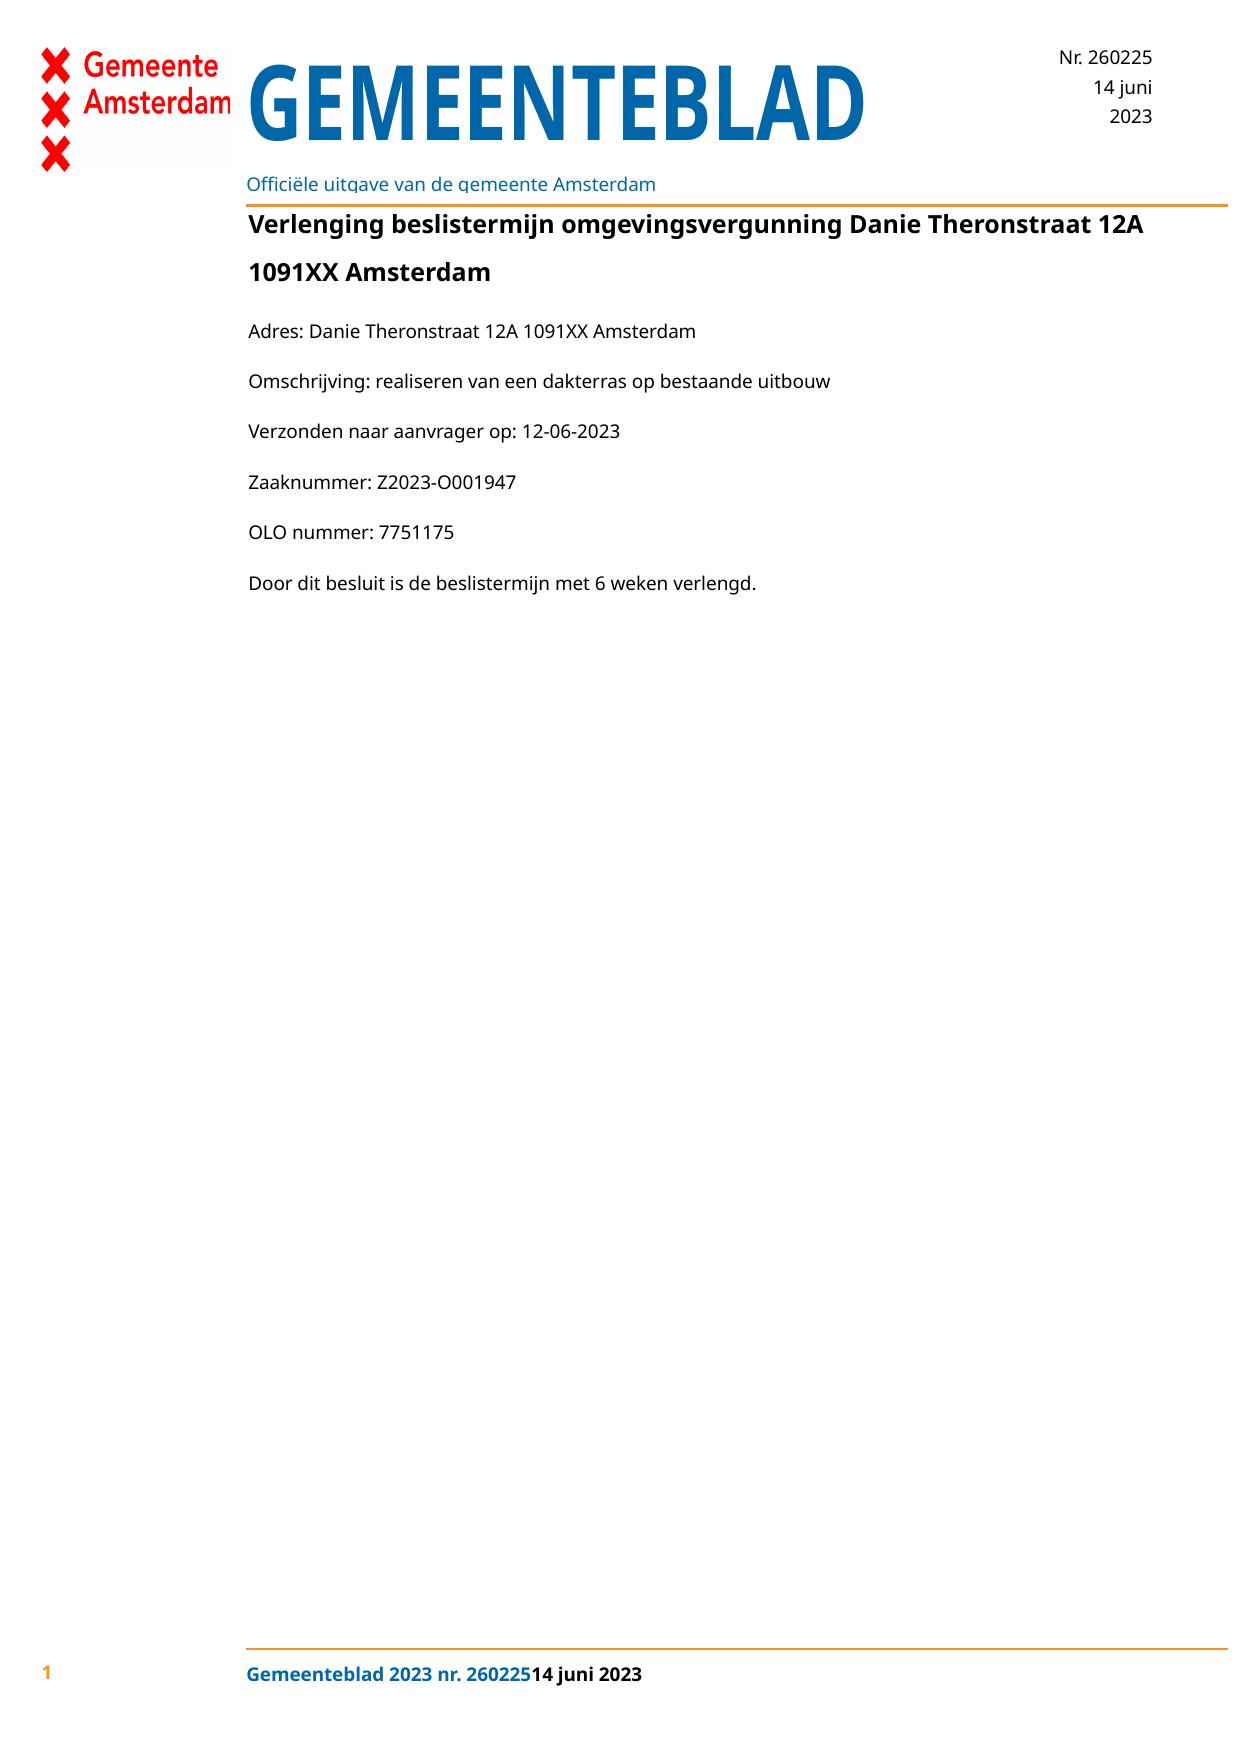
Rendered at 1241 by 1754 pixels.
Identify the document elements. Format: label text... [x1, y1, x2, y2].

text Omschrijving: realiseren van een dakterras op bestaande uitbouw [248, 368, 1152, 394]
text Zaaknummer: Z2023-O001947 [248, 469, 1152, 495]
text Verzonden naar aanvrager op: 12-06-2023 [248, 419, 1152, 444]
text Adres: Danie Theronstraat 12A 1091XX Amsterdam [248, 318, 1152, 344]
picture [41, 47, 231, 172]
text OLO nummer: 7751175 [248, 519, 1152, 545]
text Door dit besluit is de beslistermijn met 6 weken verlengd. [248, 570, 1152, 596]
text Verlenging beslistermijn omgevingsvergunning Danie Theronstraat 12A 1091XX Amsterdam [248, 207, 1152, 288]
